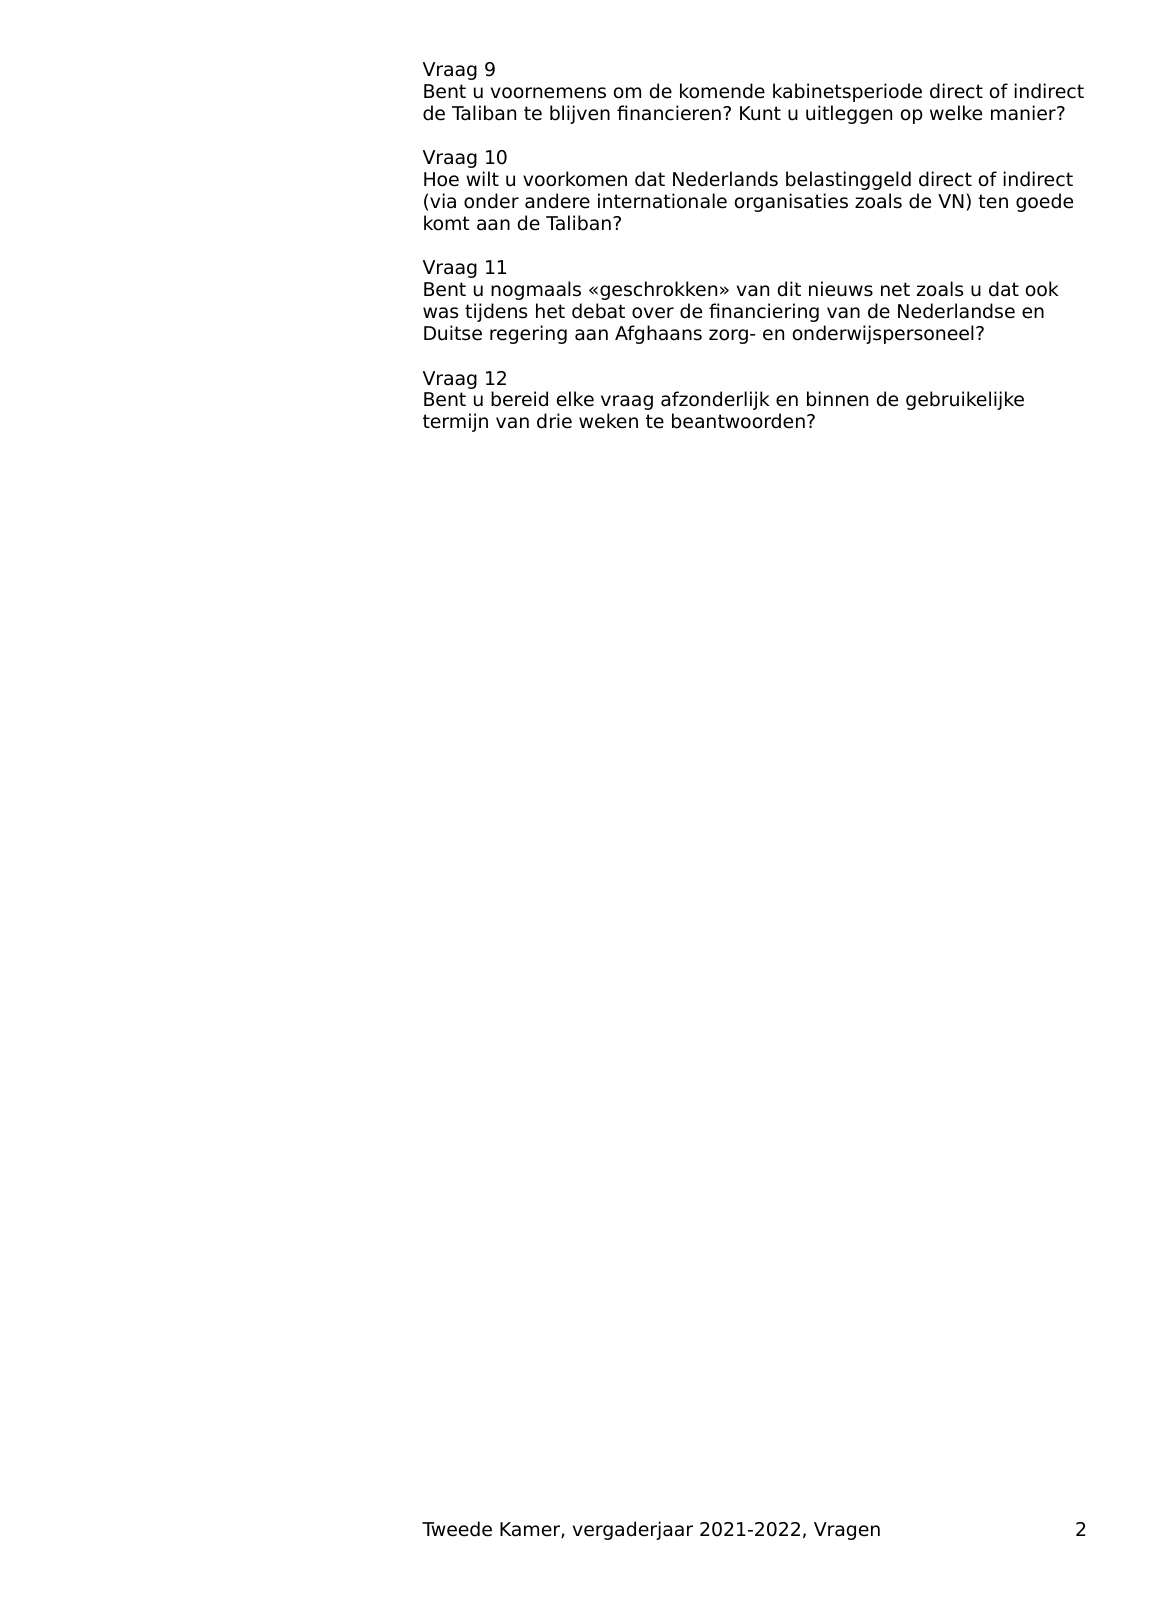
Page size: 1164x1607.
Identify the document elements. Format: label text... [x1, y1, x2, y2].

text Bent u nogmaals «geschrokken» van dit nieuws net zoals u dat ook was tijdens het debat over de financiering van de Nederlandse en Duitse regering aan Afghaans zorg- en onderwijspersoneel? [422, 279, 1087, 345]
text Vraag 10 [422, 147, 1087, 169]
text Vraag 12 [422, 367, 1087, 389]
text Bent u bereid elke vraag afzonderlijk en binnen de gebruikelijke termijn van drie weken te beantwoorden? [422, 389, 1087, 433]
text Hoe wilt u voorkomen dat Nederlands belastinggeld direct of indirect (via onder andere internationale organisaties zoals de VN) ten goede komt aan de Taliban? [422, 169, 1087, 235]
text Vraag 9 [422, 59, 1087, 81]
text Vraag 11 [422, 257, 1087, 279]
text Bent u voornemens om de komende kabinetsperiode direct of indirect de Taliban te blijven financieren? Kunt u uitleggen op welke manier? [422, 81, 1087, 125]
